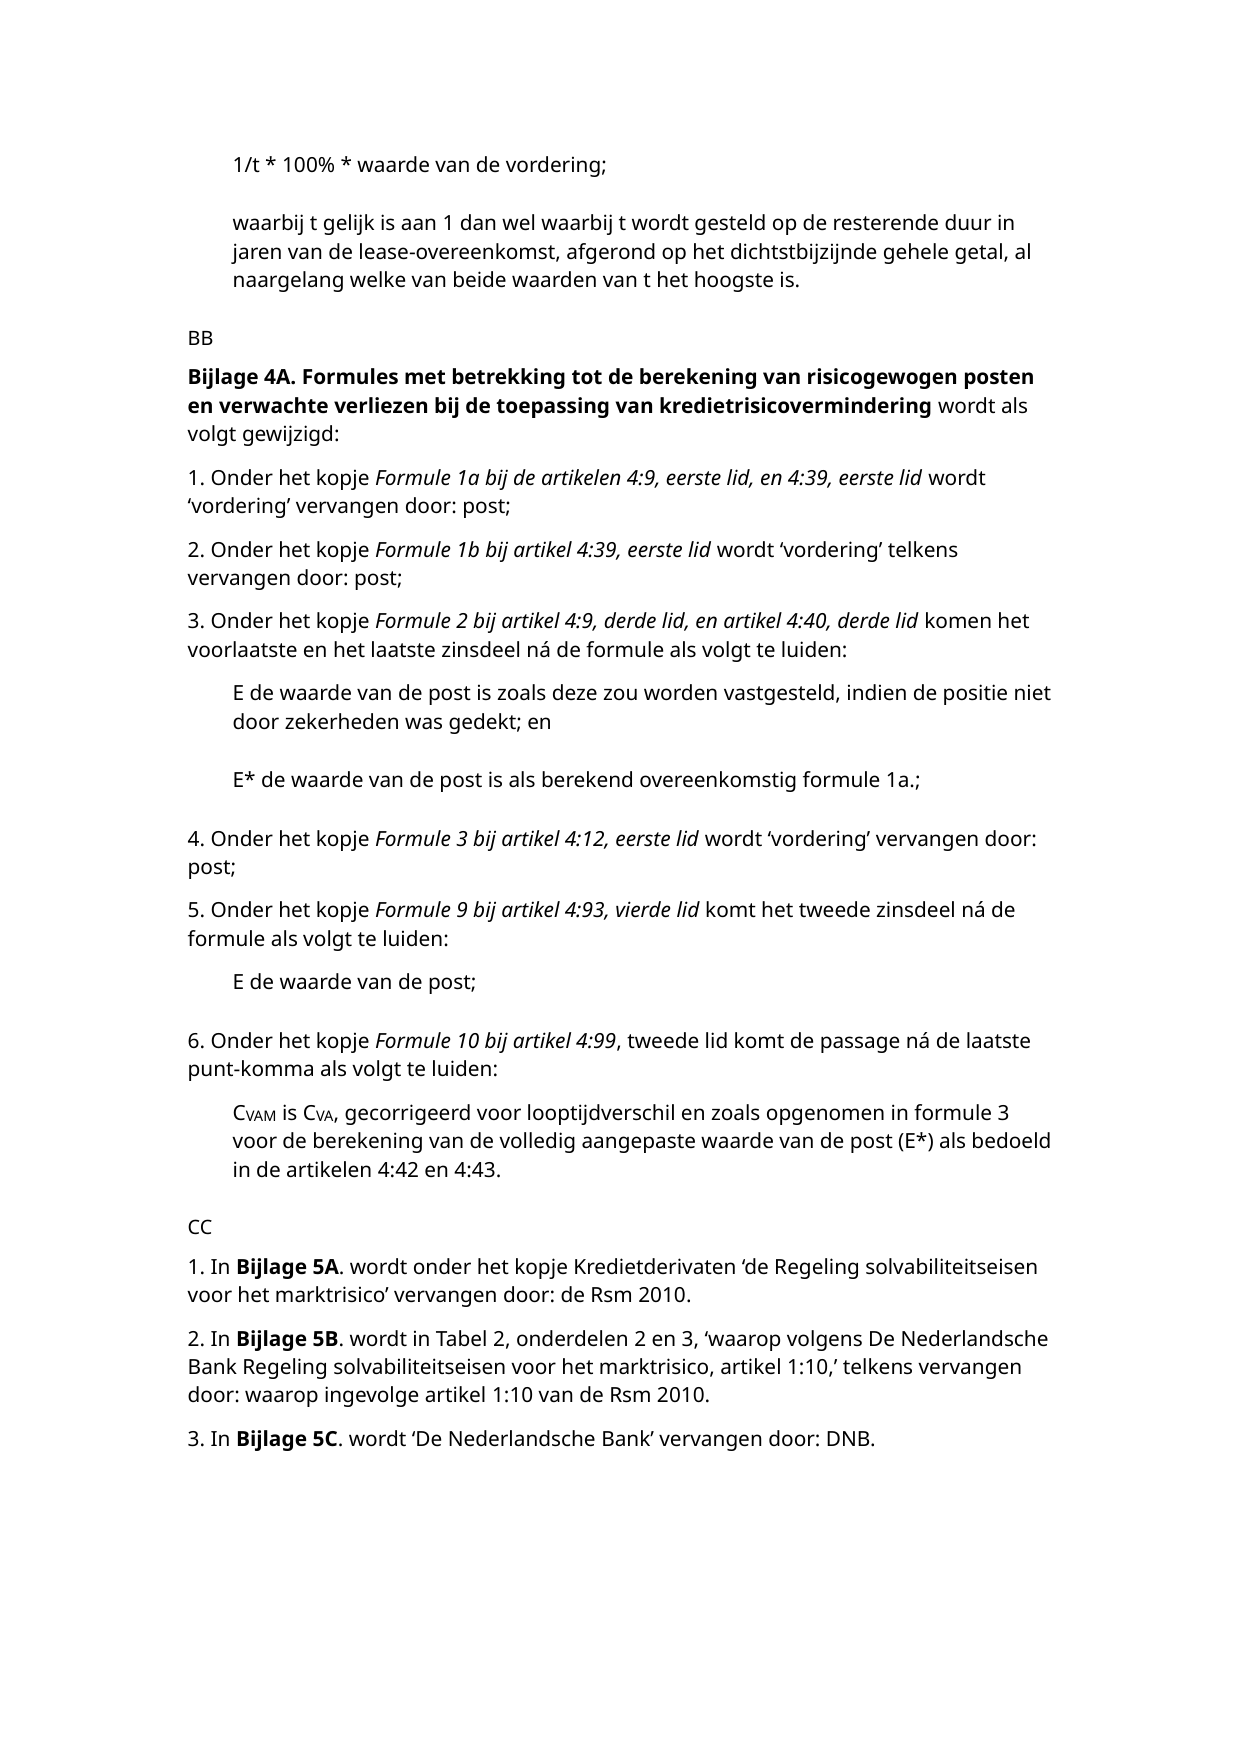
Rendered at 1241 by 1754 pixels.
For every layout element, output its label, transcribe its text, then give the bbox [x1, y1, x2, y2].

text 1/t * 100% * waarde van de vordering; [232, 150, 1053, 178]
text 1. Onder het kopje Formule 1a bij de artikelen 4:9, eerste lid, en 4:39, eerste lid wordt ‘vordering’ vervangen door: post; [187, 463, 1053, 520]
text 4. Onder het kopje Formule 3 bij artikel 4:12, eerste lid wordt ‘vordering’ vervangen door: post; [187, 824, 1053, 881]
text 5. Onder het kopje Formule 9 bij artikel 4:93, vierde lid komt het tweede zinsdeel ná de formule als volgt te luiden: [187, 896, 1053, 952]
text E de waarde van de post is zoals deze zou worden vastgesteld, indien de positie niet door zekerheden was gedekt; en [232, 678, 1053, 735]
text 3. In Bijlage 5C. wordt ‘De Nederlandsche Bank’ vervangen door: DNB. [187, 1424, 1053, 1452]
text 2. In Bijlage 5B. wordt in Tabel 2, onderdelen 2 en 3, ‘waarop volgens De Nederlandsche Bank Regeling solvabiliteitseisen voor het marktrisico, artikel 1:10,’ telkens vervangen door: waarop ingevolge artikel 1:10 van de Rsm 2010. [187, 1324, 1053, 1409]
text BB [187, 324, 1053, 351]
text CVAM is CVA, gecorrigeerd voor looptijdverschil en zoals opgenomen in formule 3 voor de berekening van de volledig aangepaste waarde van de post (E*) als bedoeld in de artikelen 4:42 en 4:43. [232, 1098, 1053, 1183]
text 3. Onder het kopje Formule 2 bij artikel 4:9, derde lid, en artikel 4:40, derde lid komen het voorlaatste en het laatste zinsdeel ná de formule als volgt te luiden: [187, 607, 1053, 663]
text CC [187, 1213, 1053, 1240]
text Bijlage 4A. Formules met betrekking tot de berekening van risicogewogen posten en verwachte verliezen bij de toepassing van kredietrisicovermindering wordt als volgt gewijzigd: [187, 362, 1053, 448]
text 2. Onder het kopje Formule 1b bij artikel 4:39, eerste lid wordt ‘vordering’ telkens vervangen door: post; [187, 535, 1053, 592]
text 6. Onder het kopje Formule 10 bij artikel 4:99, tweede lid komt de passage ná de laatste punt-komma als volgt te luiden: [187, 1026, 1053, 1083]
text waarbij t gelijk is aan 1 dan wel waarbij t wordt gesteld op de resterende duur in jaren van de lease-overeenkomst, afgerond op het dichtstbijzijnde gehele getal, al naargelang welke van beide waarden van t het hoogste is. [232, 208, 1053, 294]
text E* de waarde van de post is als berekend overeenkomstig formule 1a.; [232, 765, 1053, 794]
text 1. In Bijlage 5A. wordt onder het kopje Kredietderivaten ‘de Regeling solvabiliteitseisen voor het marktrisico’ vervangen door: de Rsm 2010. [187, 1252, 1053, 1309]
text E de waarde van de post; [232, 967, 1053, 996]
